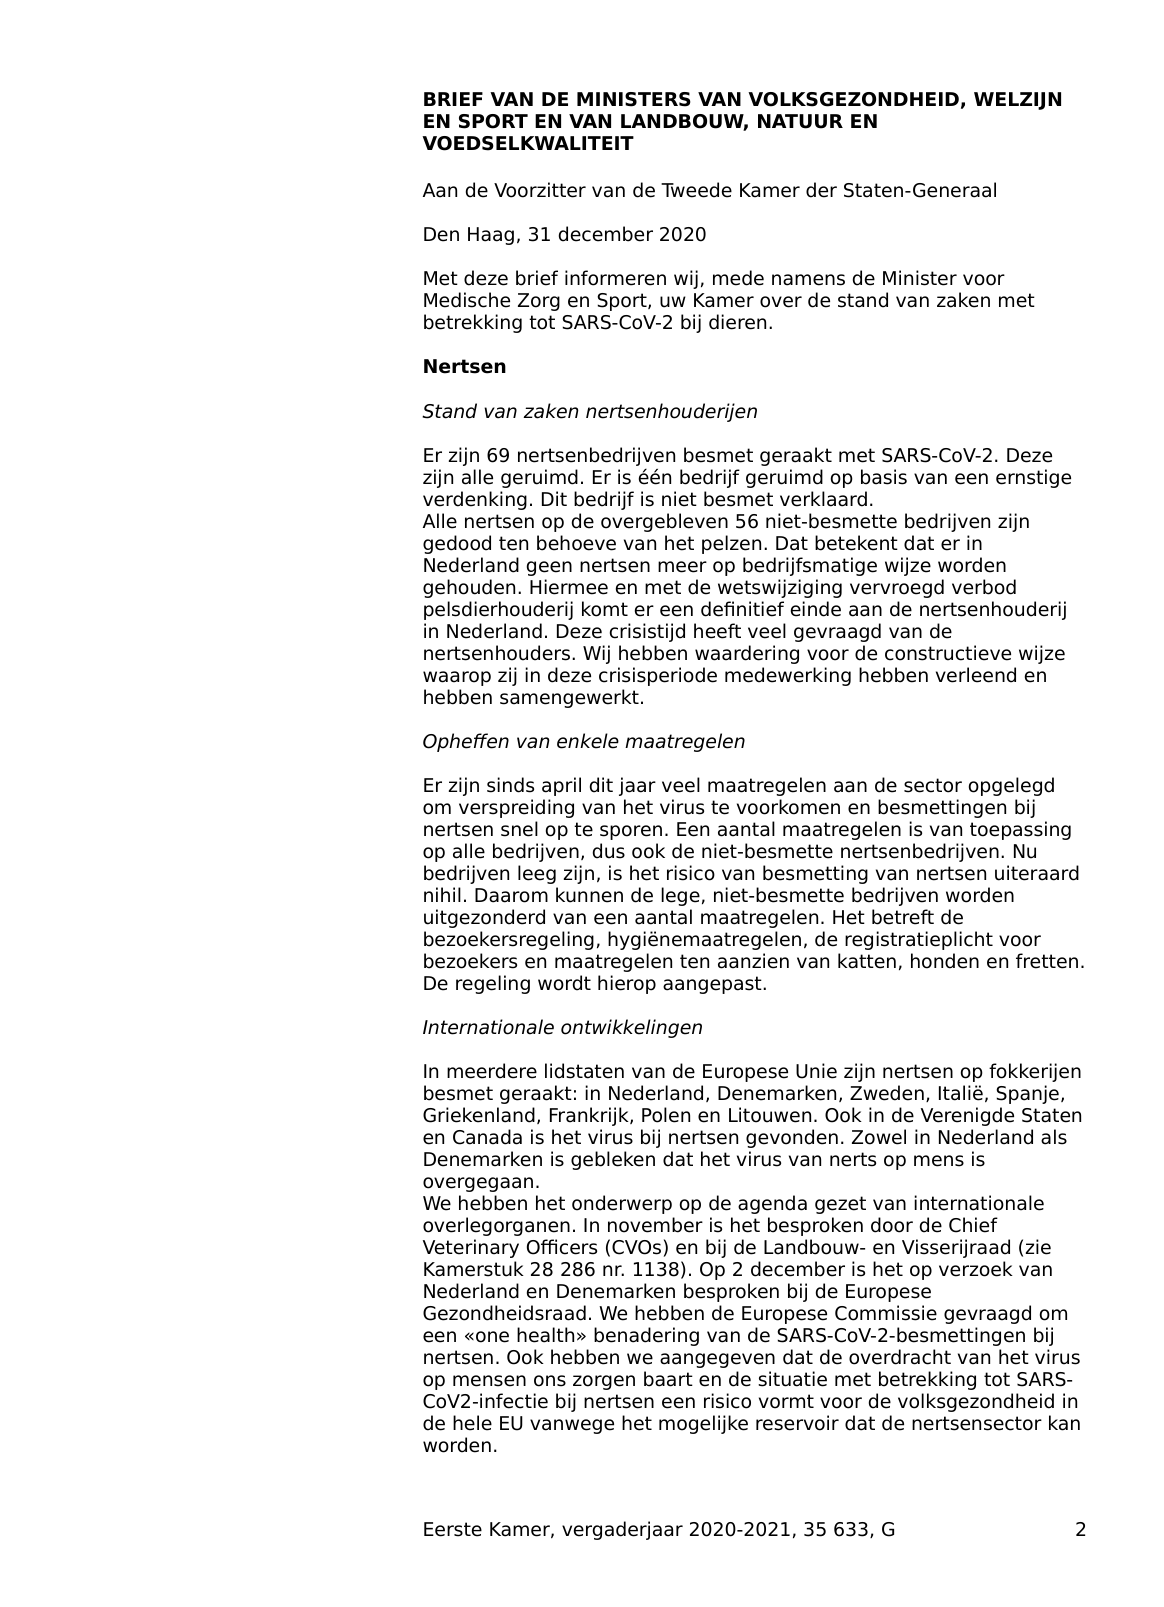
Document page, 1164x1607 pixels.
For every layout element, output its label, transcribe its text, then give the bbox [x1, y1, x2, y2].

text In meerdere lidstaten van de Europese Unie zijn nertsen op fokkerijen besmet geraakt: in Nederland, Denemarken, Zweden, Italië, Spanje, Griekenland, Frankrijk, Polen en Litouwen. Ook in de Verenigde Staten en Canada is het virus bij nertsen gevonden. Zowel in Nederland als Denemarken is gebleken dat het virus van nerts op mens is overgegaan. [422, 1061, 1087, 1193]
text We hebben het onderwerp op de agenda gezet van internationale overlegorganen. In november is het besproken door de Chief Veterinary Officers (CVOs) en bij de Landbouw- en Visserijraad (zie Kamerstuk 28 286 nr. 1138). Op 2 december is het op verzoek van Nederland en Denemarken besproken bij de Europese Gezondheidsraad. We hebben de Europese Commissie gevraagd om een «one health» benadering van de SARS-CoV-2-besmettingen bij nertsen. Ook hebben we aangegeven dat de overdracht van het virus op mensen ons zorgen baart en de situatie met betrekking tot SARS-CoV2-infectie bij nertsen een risico vormt voor de volksgezondheid in de hele EU vanwege het mogelijke reservoir dat de nertsensector kan worden. [422, 1193, 1087, 1457]
subtitle BRIEF VAN DE MINISTERS VAN VOLKSGEZONDHEID, WELZIJN EN SPORT EN VAN LANDBOUW, NATUUR EN VOEDSELKWALITEIT [422, 89, 1087, 155]
text Er zijn 69 nertsenbedrijven besmet geraakt met SARS-CoV-2. Deze zijn alle geruimd. Er is één bedrijf geruimd op basis van een ernstige verdenking. Dit bedrijf is niet besmet verklaard. [422, 445, 1087, 511]
text Met deze brief informeren wij, mede namens de Minister voor Medische Zorg en Sport, uw Kamer over de stand van zaken met betrekking tot SARS-CoV-2 bij dieren. [422, 268, 1087, 334]
subtitle Nertsen [422, 356, 1087, 378]
text Den Haag, 31 december 2020 [422, 224, 1087, 246]
text Er zijn sinds april dit jaar veel maatregelen aan de sector opgelegd om verspreiding van het virus te voorkomen en besmettingen bij nertsen snel op te sporen. Een aantal maatregelen is van toepassing op alle bedrijven, dus ook de niet-besmette nertsenbedrijven. Nu bedrijven leeg zijn, is het risico van besmetting van nertsen uiteraard nihil. Daarom kunnen de lege, niet-besmette bedrijven worden uitgezonderd van een aantal maatregelen. Het betreft de bezoekersregeling, hygiënemaatregelen, de registratieplicht voor bezoekers en maatregelen ten aanzien van katten, honden en fretten. De regeling wordt hierop aangepast. [422, 775, 1087, 995]
subtitle Opheffen van enkele maatregelen [422, 731, 1087, 753]
text Aan de Voorzitter van de Tweede Kamer der Staten-Generaal [422, 180, 1087, 202]
text Alle nertsen op de overgebleven 56 niet-besmette bedrijven zijn gedood ten behoeve van het pelzen. Dat betekent dat er in Nederland geen nertsen meer op bedrijfsmatige wijze worden gehouden. Hiermee en met de wetswijziging vervroegd verbod pelsdierhouderij komt er een definitief einde aan de nertsenhouderij in Nederland. Deze crisistijd heeft veel gevraagd van de nertsenhouders. Wij hebben waardering voor de constructieve wijze waarop zij in deze crisisperiode medewerking hebben verleend en hebben samengewerkt. [422, 511, 1087, 708]
subtitle Internationale ontwikkelingen [422, 1017, 1087, 1039]
subtitle Stand van zaken nertsenhouderijen [422, 401, 1087, 423]
